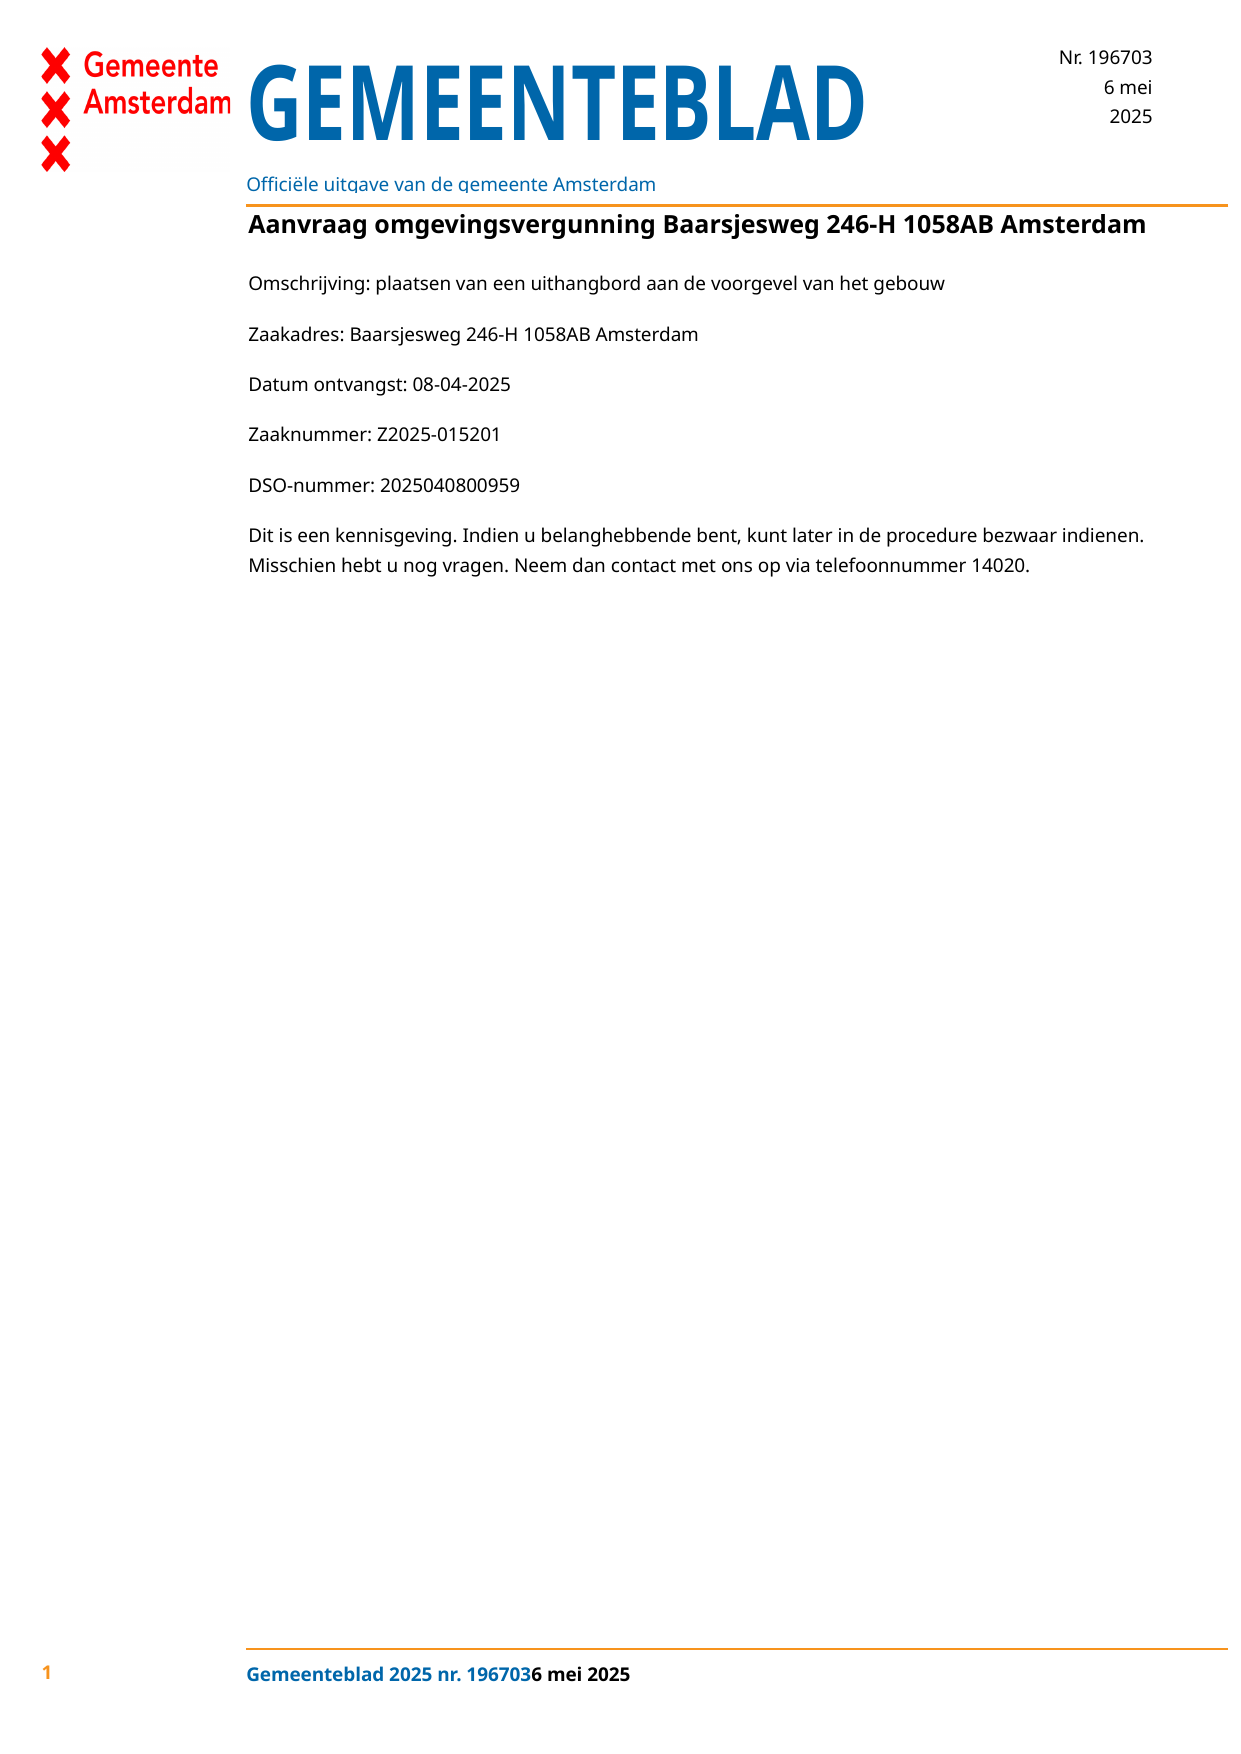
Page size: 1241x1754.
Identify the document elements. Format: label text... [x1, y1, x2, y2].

text Datum ontvangst: 08-04-2025 [248, 371, 1152, 397]
text Zaakadres: Baarsjesweg 246-H 1058AB Amsterdam [248, 321, 1152, 346]
text Aanvraag omgevingsvergunning Baarsjesweg 246-H 1058AB Amsterdam [248, 207, 1152, 241]
text Zaaknummer: Z2025-015201 [248, 422, 1152, 447]
text Dit is een kennisgeving. Indien u belanghebbende bent, kunt later in de procedure bezwaar indienen. Misschien hebt u nog vragen. Neem dan contact met ons op via telefoonnummer 14020. [248, 522, 1152, 578]
picture [41, 47, 231, 172]
text Omschrijving: plaatsen van een uithangbord aan de voorgevel van het gebouw [248, 270, 1152, 296]
text DSO-nummer: 2025040800959 [248, 472, 1152, 498]
